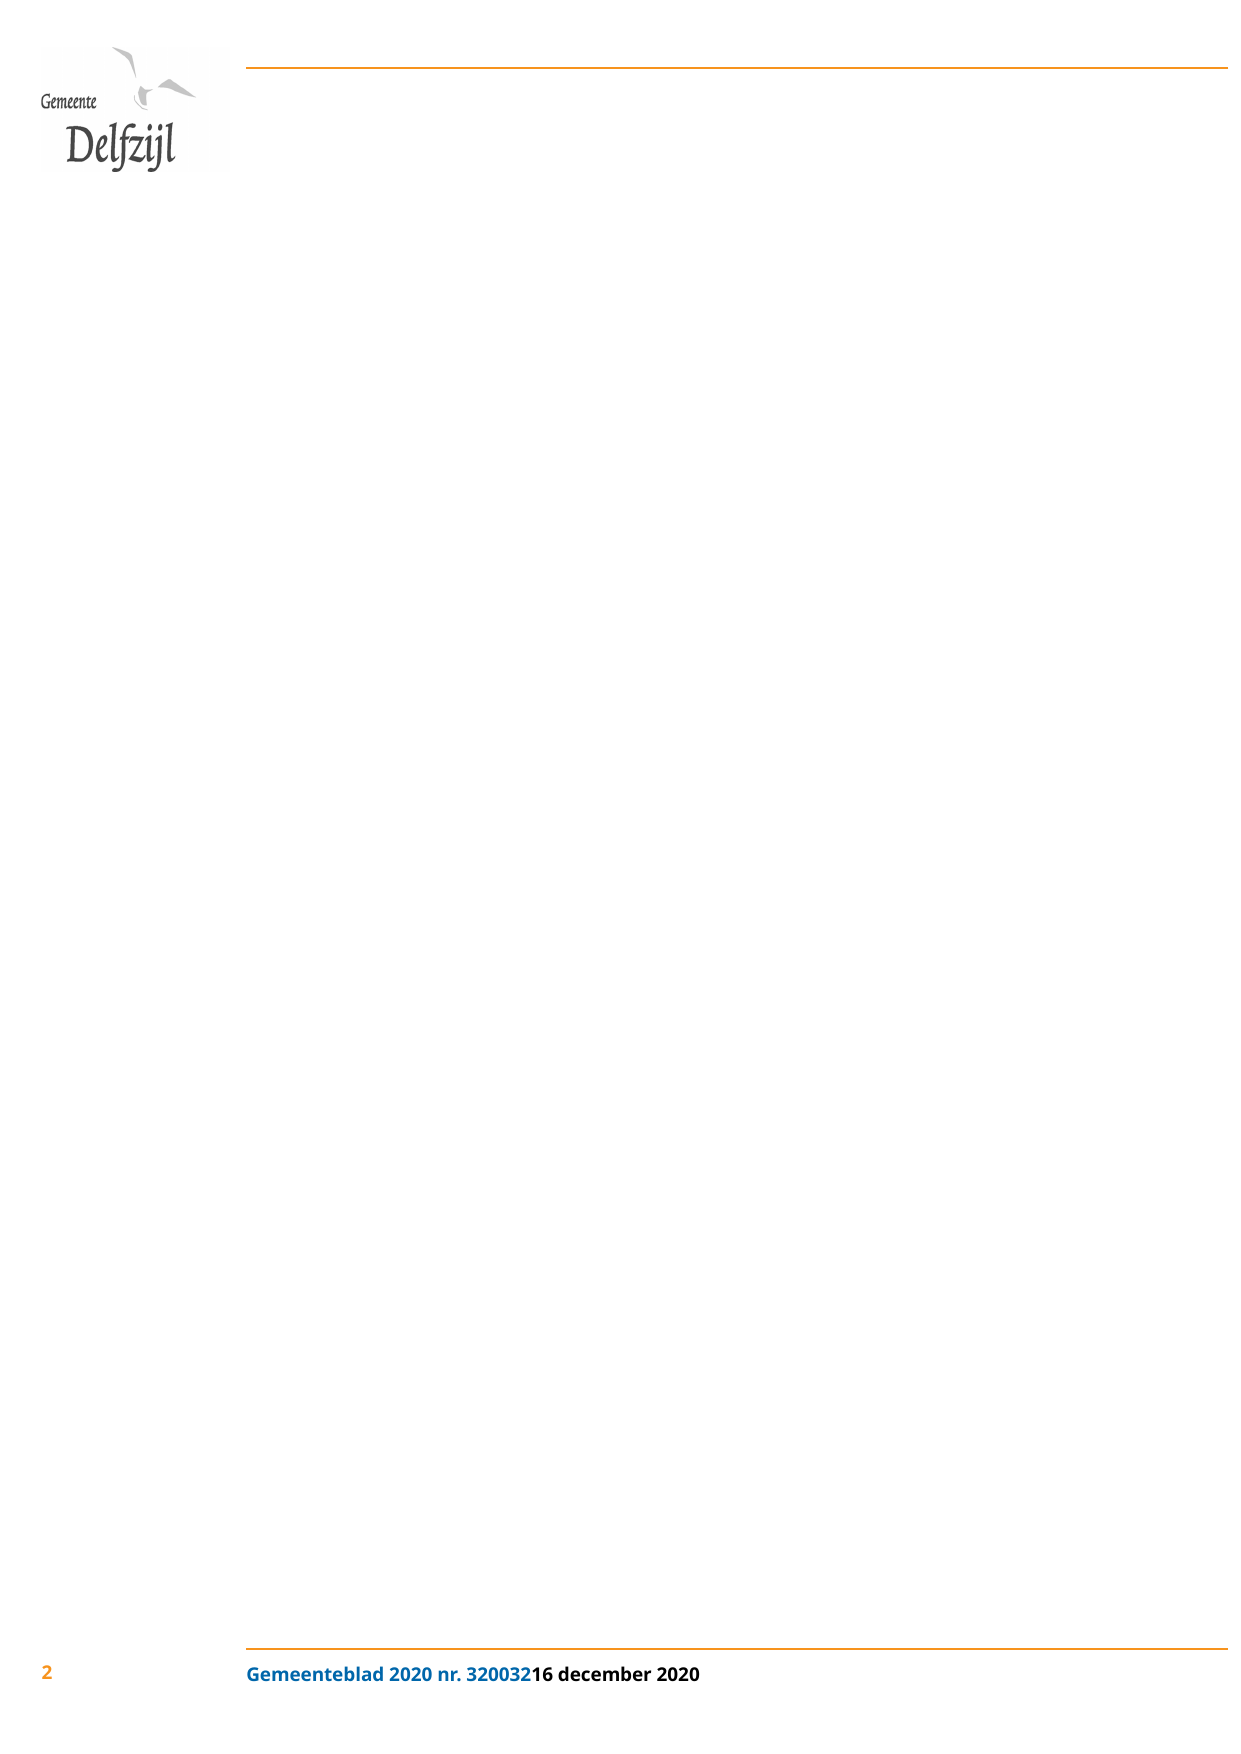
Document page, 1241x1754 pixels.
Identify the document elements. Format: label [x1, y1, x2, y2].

picture [41, 47, 231, 172]
